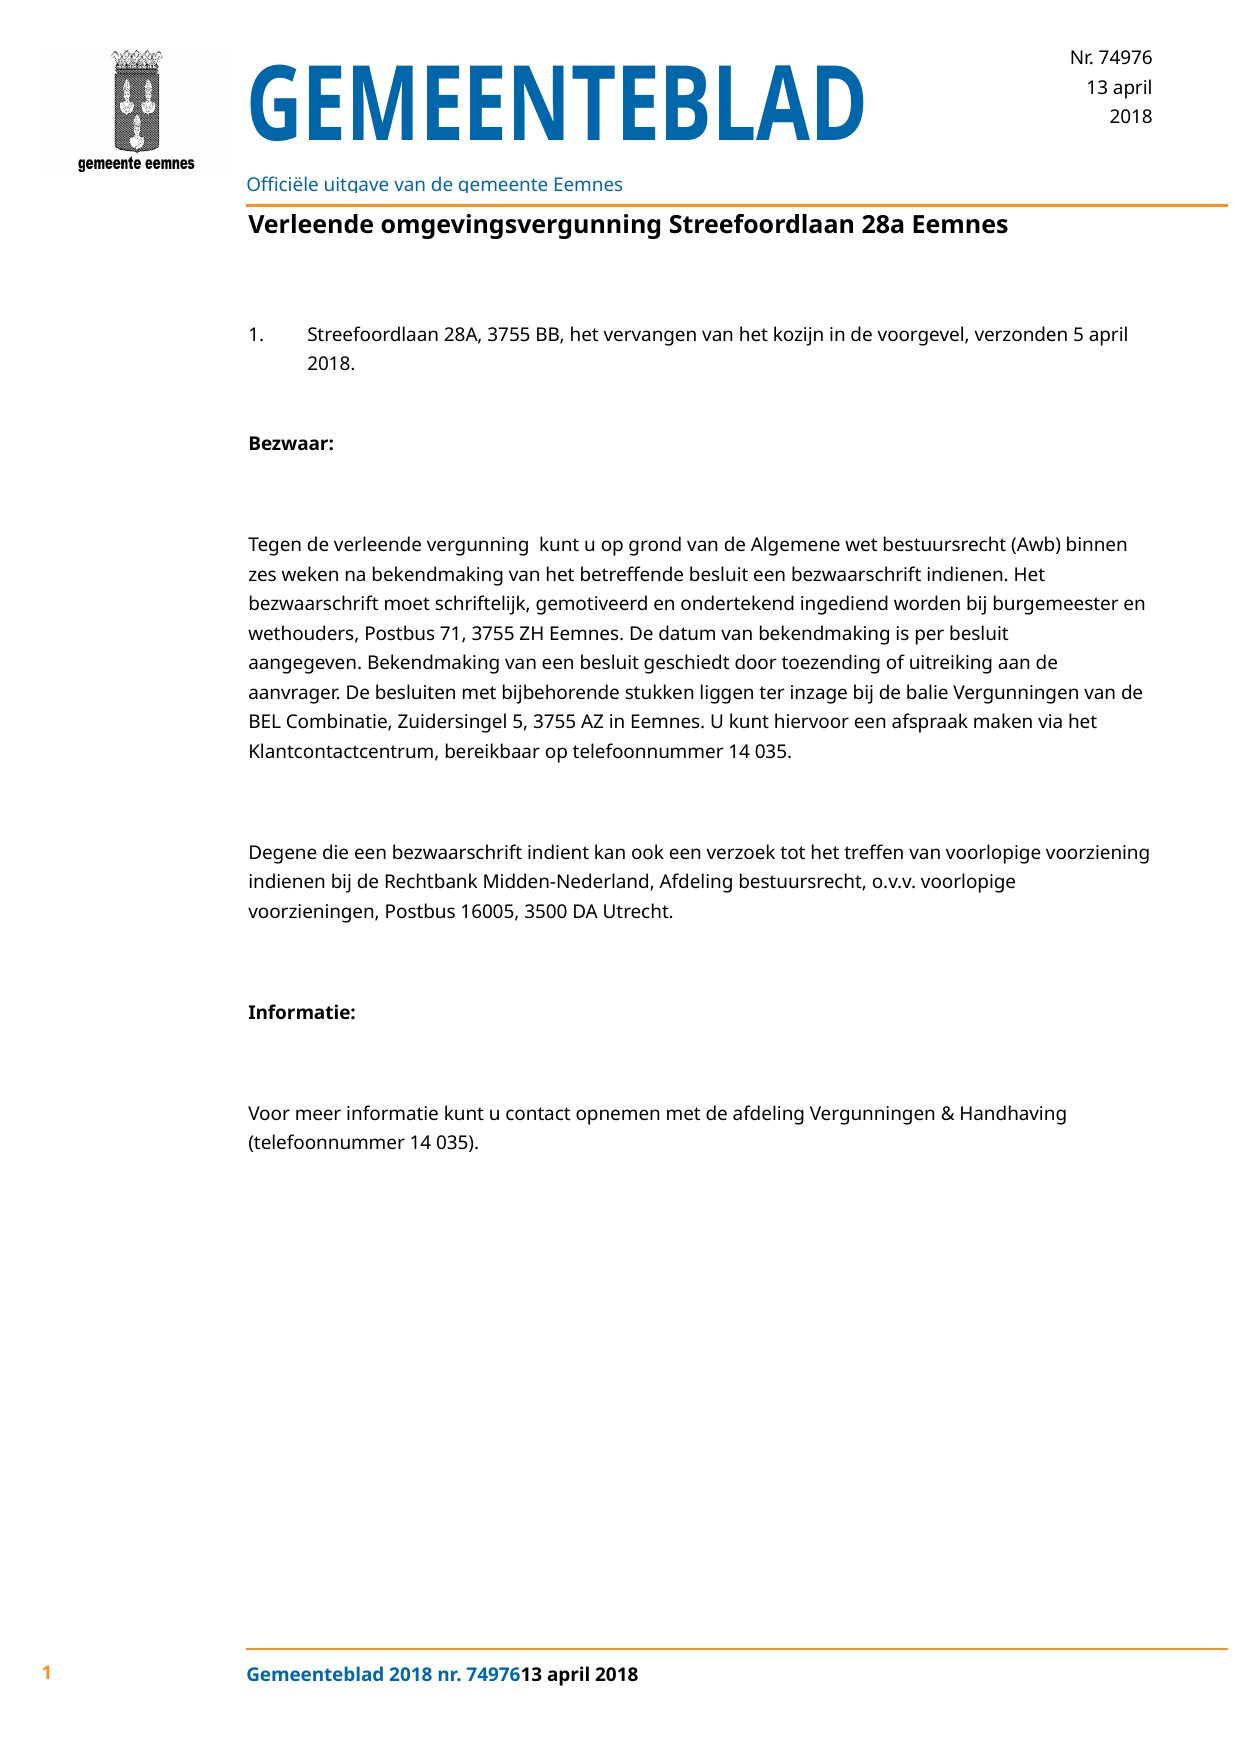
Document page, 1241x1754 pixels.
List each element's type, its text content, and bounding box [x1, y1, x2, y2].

picture [41, 47, 231, 172]
text Informatie: [248, 999, 1152, 1025]
text Voor meer informatie kunt u contact opnemen met de afdeling Vergunningen & Handhaving (telefoonnummer 14 035). [248, 1100, 1152, 1155]
text Tegen de verleende vergunning kunt u op grond van de Algemene wet bestuursrecht (Awb) binnen zes weken na bekendmaking van het betreffende besluit een bezwaarschrift indienen. Het bezwaarschrift moet schriftelijk, gemotiveerd en ondertekend ingediend worden bij burgemeester en wethouders, Postbus 71, 3755 ZH Eemnes. De datum van bekendmaking is per besluit aangegeven. Bekendmaking van een besluit geschiedt door toezending of uitreiking aan de aanvrager. De besluiten met bijbehorende stukken liggen ter inzage bij de balie Vergunningen van de BEL Combinatie, Zuidersingel 5, 3755 AZ in Eemnes. U kunt hiervoor een afspraak maken via het Klantcontactcentrum, bereikbaar op telefoonnummer 14 035. [248, 531, 1152, 764]
text Bezwaar: [248, 430, 1152, 456]
text Degene die een bezwaarschrift indient kan ook een verzoek tot het treffen van voorlopige voorziening indienen bij de Rechtbank Midden-Nederland, Afdeling bestuursrecht, o.v.v. voorlopige voorzieningen, Postbus 16005, 3500 DA Utrecht. [248, 839, 1152, 924]
list Streefoordlaan 28A, 3755 BB, het vervangen van het kozijn in de voorgevel, verzonden 5 april 2018. [248, 321, 1152, 376]
text Verleende omgevingsvergunning Streefoordlaan 28a Eemnes [248, 207, 1152, 241]
